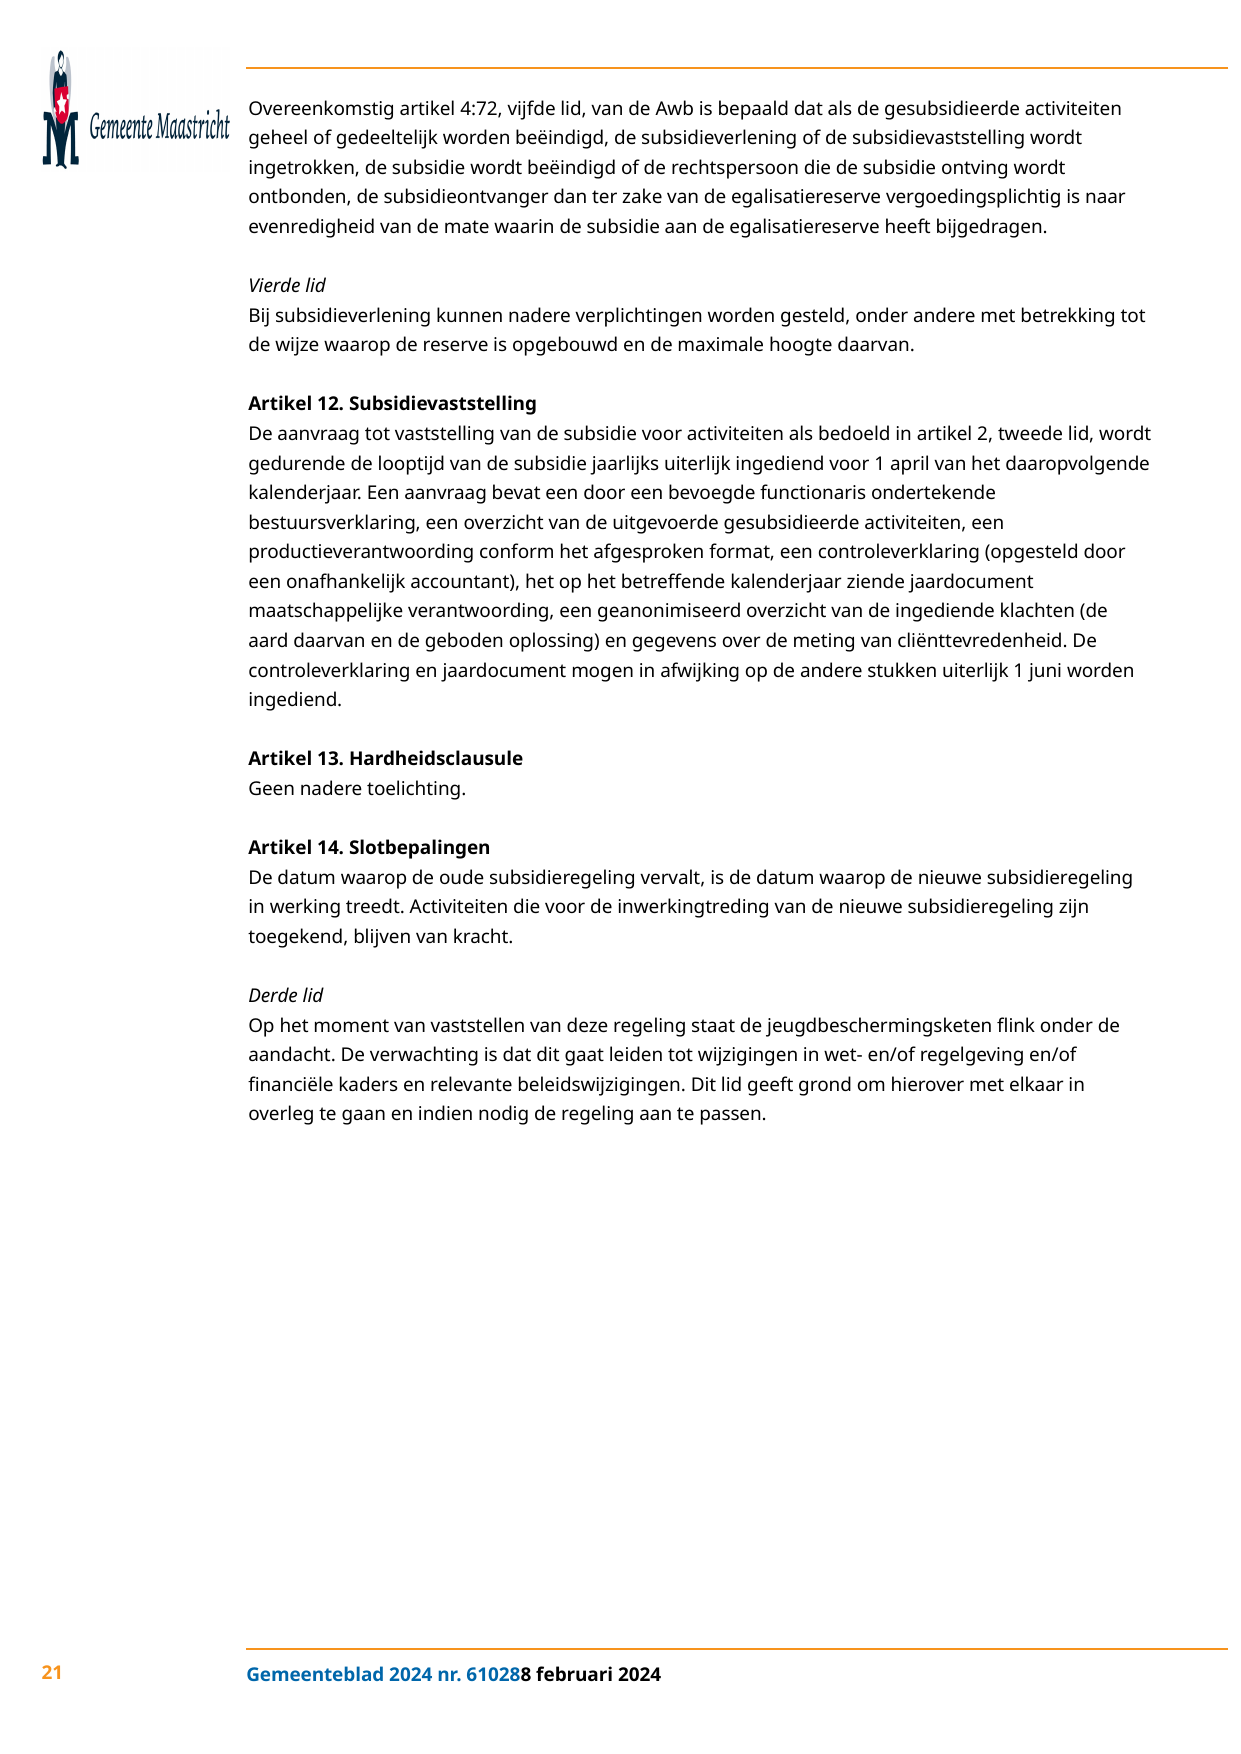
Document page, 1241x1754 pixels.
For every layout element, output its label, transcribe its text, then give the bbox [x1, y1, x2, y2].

text Bij subsidieverlening kunnen nadere verplichtingen worden gesteld, onder andere met betrekking tot de wijze waarop de reserve is opgebouwd en de maximale hoogte daarvan. [248, 302, 1152, 357]
text Vierde lid [248, 272, 1152, 298]
text Geen nadere toelichting. [248, 775, 1152, 801]
text Derde lid [248, 982, 1152, 1008]
text Op het moment van vaststellen van deze regeling staat de jeugdbeschermingsketen flink onder de aandacht. De verwachting is dat dit gaat leiden tot wijzigingen in wet- en/of regelgeving en/of financiële kaders en relevante beleidswijzigingen. Dit lid geeft grond om hierover met elkaar in overleg te gaan en indien nodig de regeling aan te passen. [248, 1012, 1152, 1126]
text Artikel 12. Subsidievaststelling [248, 391, 1152, 416]
picture [41, 47, 231, 172]
text Artikel 14. Slotbepalingen [248, 834, 1152, 860]
text De aanvraag tot vaststelling van de subsidie voor activiteiten als bedoeld in artikel 2, tweede lid, wordt gedurende de looptijd van de subsidie jaarlijks uiterlijk ingediend voor 1 april van het daaropvolgende kalenderjaar. Een aanvraag bevat een door een bevoegde functionaris ondertekende bestuursverklaring, een overzicht van de uitgevoerde gesubsidieerde activiteiten, een productieverantwoording conform het afgesproken format, een controleverklaring (opgesteld door een onafhankelijk accountant), het op het betreffende kalenderjaar ziende jaardocument maatschappelijke verantwoording, een geanonimiseerd overzicht van de ingediende klachten (de aard daarvan en de geboden oplossing) en gegevens over de meting van cliënttevredenheid. De controleverklaring en jaardocument mogen in afwijking op de andere stukken uiterlijk 1 juni worden ingediend. [248, 420, 1152, 712]
text Overeenkomstig artikel 4:72, vijfde lid, van de Awb is bepaald dat als de gesubsidieerde activiteiten geheel of gedeeltelijk worden beëindigd, de subsidieverlening of de subsidievaststelling wordt ingetrokken, de subsidie wordt beëindigd of de rechtspersoon die de subsidie ontving wordt ontbonden, de subsidieontvanger dan ter zake van de egalisatiereserve vergoedingsplichtig is naar evenredigheid van de mate waarin de subsidie aan de egalisatiereserve heeft bijgedragen. [248, 95, 1152, 239]
text De datum waarop de oude subsidieregeling vervalt, is de datum waarop de nieuwe subsidieregeling in werking treedt. Activiteiten die voor de inwerkingtreding van de nieuwe subsidieregeling zijn toegekend, blijven van kracht. [248, 864, 1152, 949]
text Artikel 13. Hardheidsclausule [248, 746, 1152, 771]
